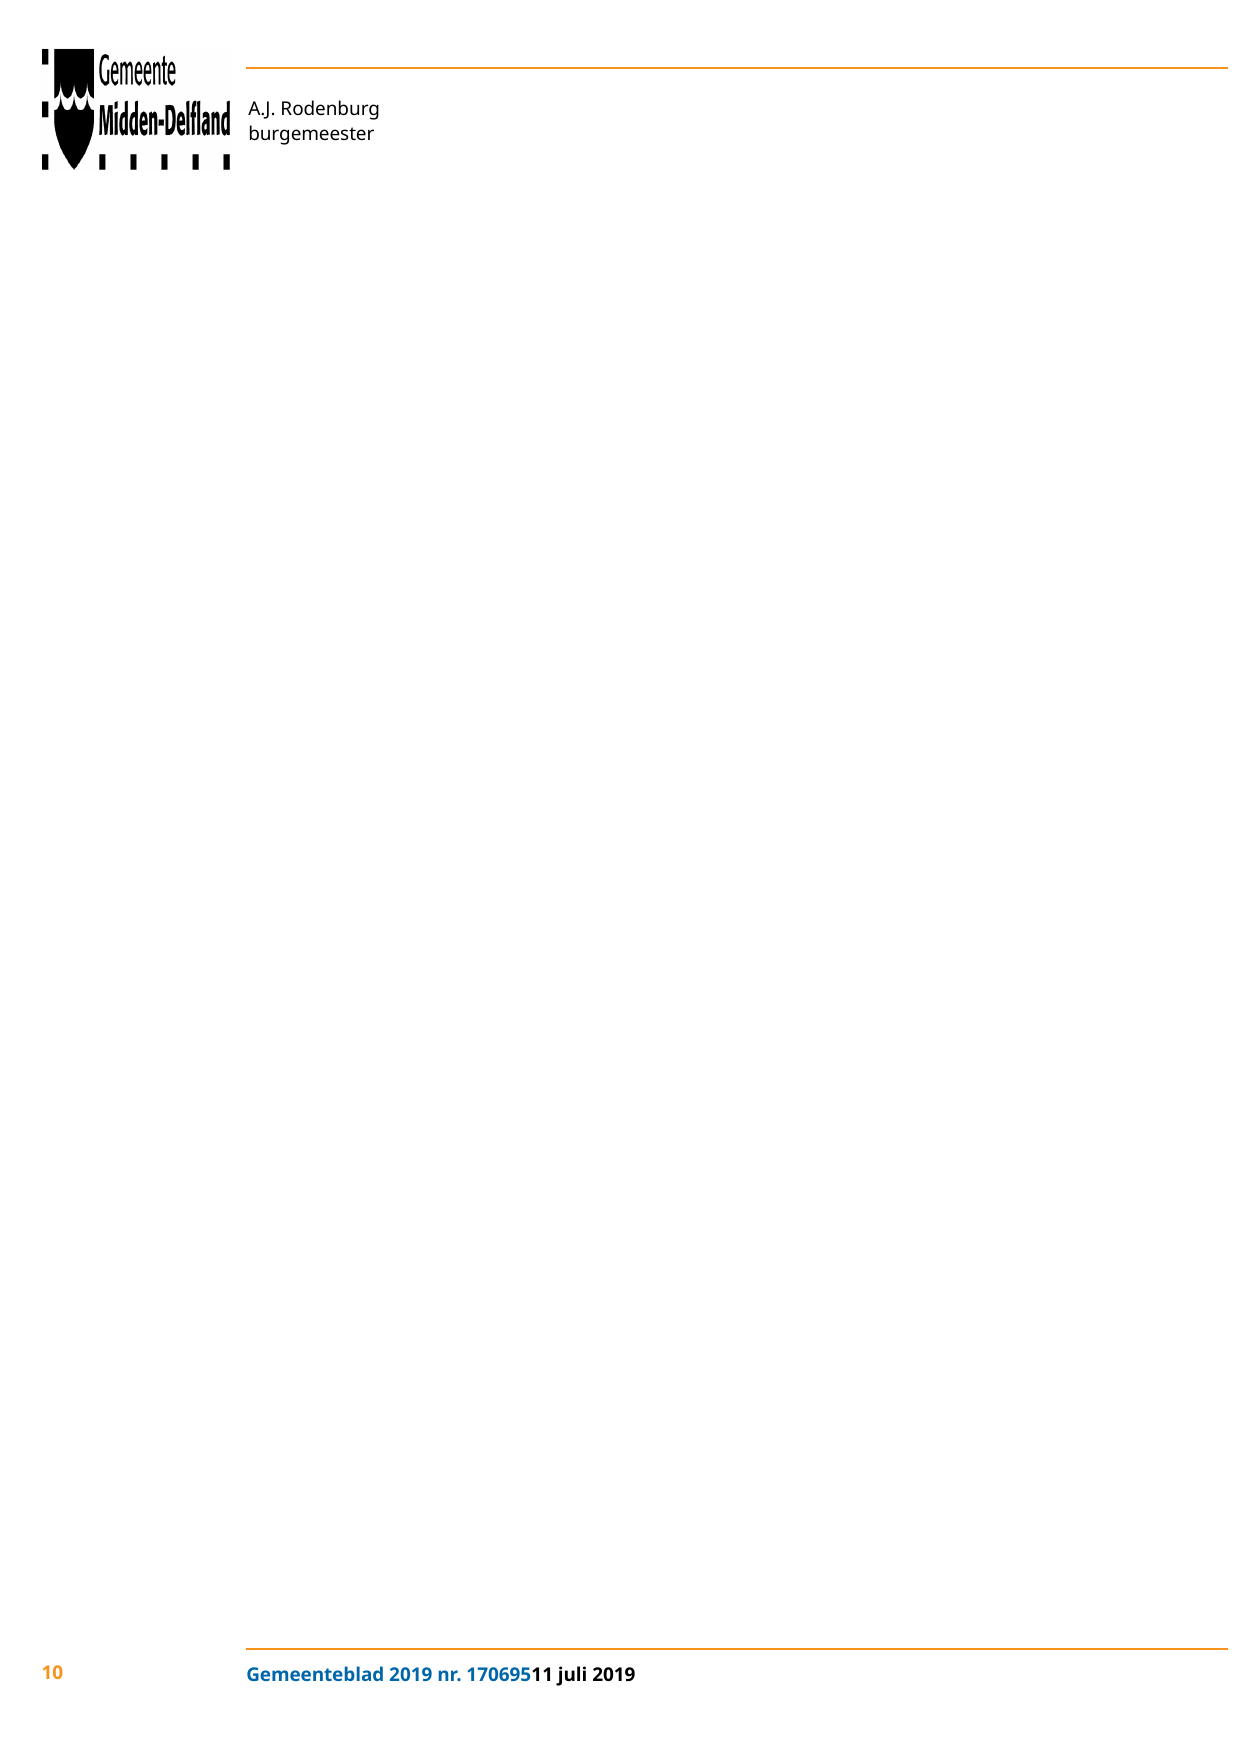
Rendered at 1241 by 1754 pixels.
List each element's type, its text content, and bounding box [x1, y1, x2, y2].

text burgemeester [248, 121, 1152, 146]
text A.J. Rodenburg [248, 95, 1152, 121]
picture [41, 47, 231, 172]
